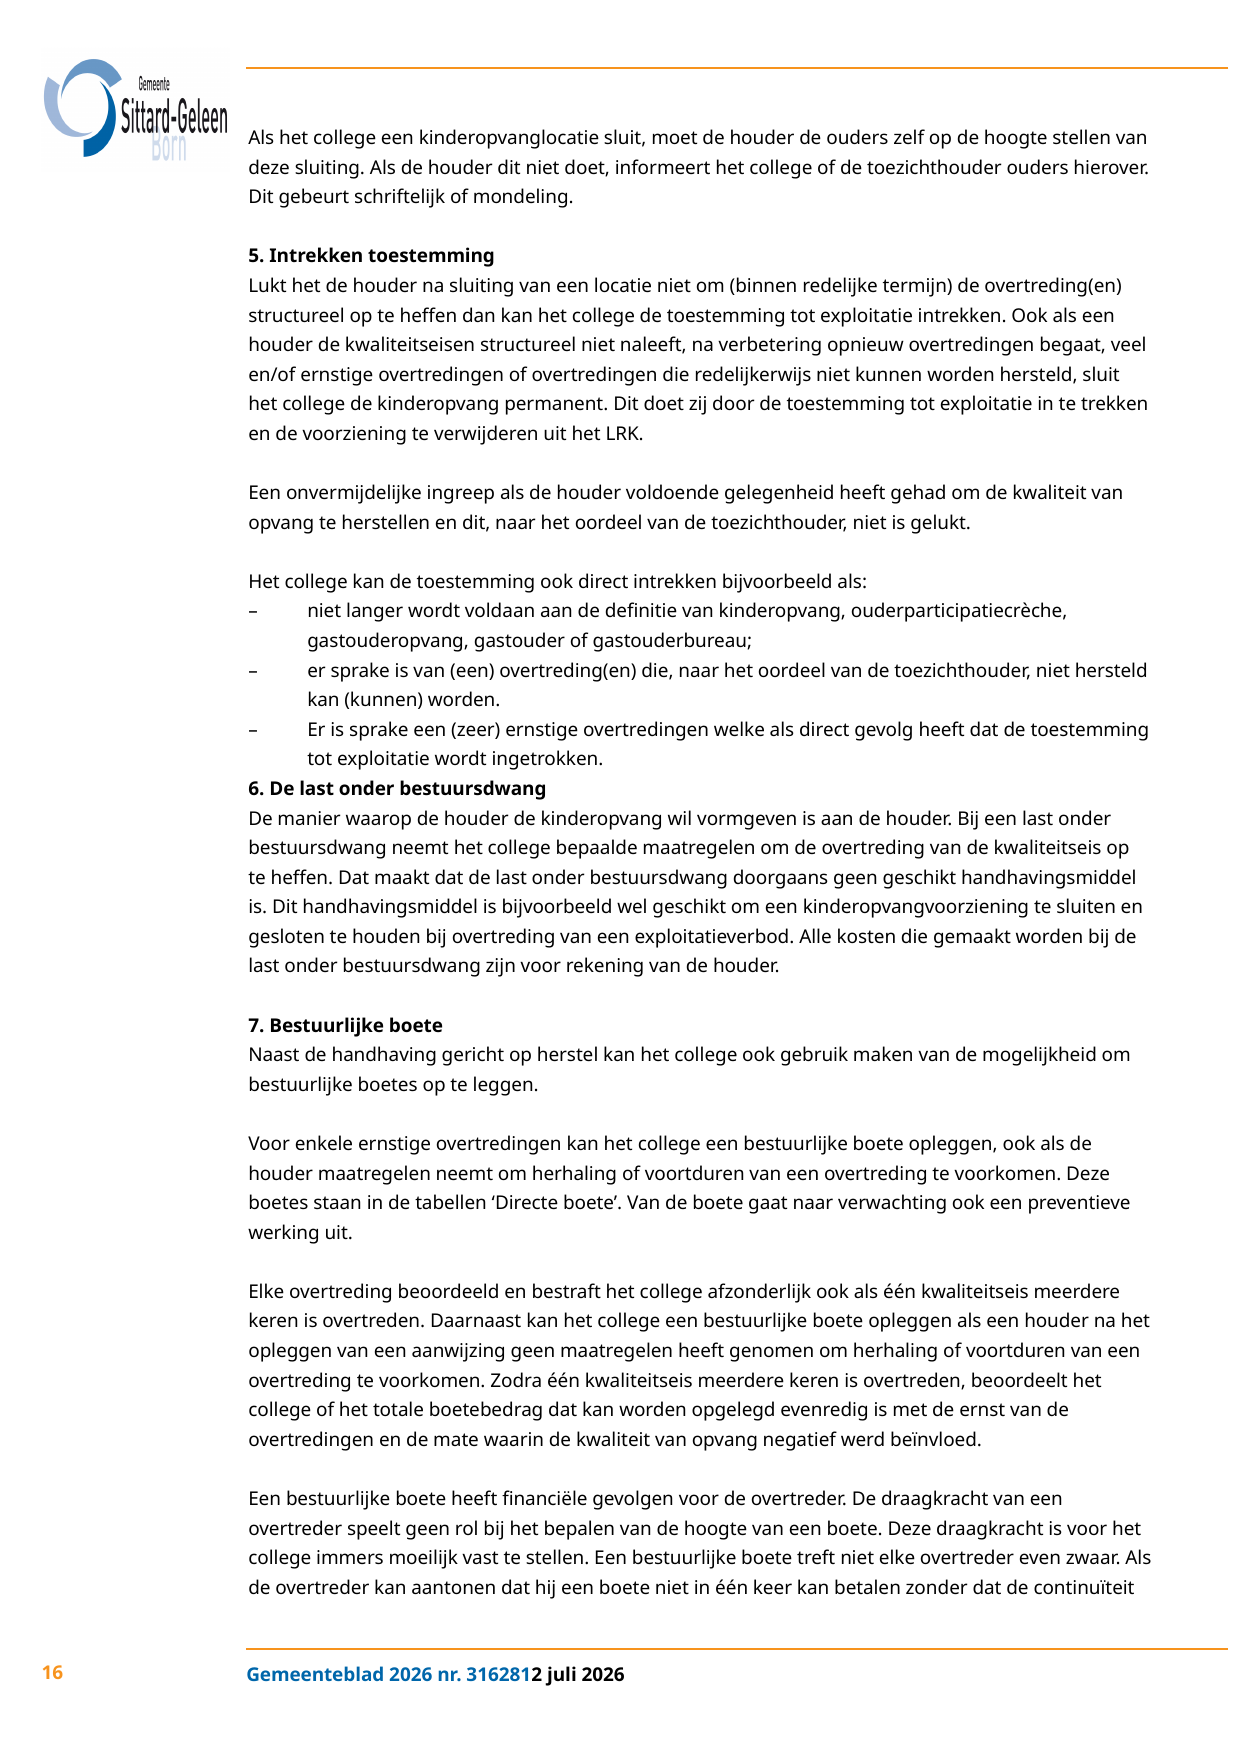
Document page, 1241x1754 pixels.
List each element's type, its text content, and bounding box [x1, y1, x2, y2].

text Een bestuurlijke boete heeft financiële gevolgen voor de overtreder. De draagkracht van een overtreder speelt geen rol bij het bepalen van de hoogte van een boete. Deze draagkracht is voor het college immers moeilijk vast te stellen. Een bestuurlijke boete treft niet elke overtreder even zwaar. Als de overtreder kan aantonen dat hij een boete niet in één keer kan betalen zonder dat de continuïteit [248, 1485, 1152, 1600]
text Het college kan de toestemming ook direct intrekken bijvoorbeeld als: [248, 568, 1152, 594]
text Naast de handhaving gericht op herstel kan het college ook gebruik maken van de mogelijkheid om bestuurlijke boetes op te leggen. [248, 1041, 1152, 1097]
picture [41, 47, 231, 172]
text Lukt het de houder na sluiting van een locatie niet om (binnen redelijke termijn) de overtreding(en) structureel op te heffen dan kan het college de toestemming tot exploitatie intrekken. Ook als een houder de kwaliteitseisen structureel niet naleeft, na verbetering opnieuw overtredingen begaat, veel en/of ernstige overtredingen of overtredingen die redelijkerwijs niet kunnen worden hersteld, sluit het college de kinderopvang permanent. Dit doet zij door de toestemming tot exploitatie in te trekken en de voorziening te verwijderen uit het LRK. [248, 272, 1152, 446]
text Als het college een kinderopvanglocatie sluit, moet de houder de ouders zelf op de hoogte stellen van deze sluiting. Als de houder dit niet doet, informeert het college of de toezichthouder ouders hierover. Dit gebeurt schriftelijk of mondeling. [248, 124, 1152, 209]
text Een onvermijdelijke ingreep als de houder voldoende gelegenheid heeft gehad om de kwaliteit van opvang te herstellen en dit, naar het oordeel van de toezichthouder, niet is gelukt. [248, 479, 1152, 535]
text De manier waarop de houder de kinderopvang wil vormgeven is aan de houder. Bij een last onder bestuursdwang neemt het college bepaalde maatregelen om de overtreding van de kwaliteitseis op te heffen. Dat maakt dat de last onder bestuursdwang doorgaans geen geschikt handhavingsmiddel is. Dit handhavingsmiddel is bijvoorbeeld wel geschikt om een kinderopvangvoorziening te sluiten en gesloten te houden bij overtreding van een exploitatieverbod. Alle kosten die gemaakt worden bij de last onder bestuursdwang zijn voor rekening van de houder. [248, 805, 1152, 978]
text Voor enkele ernstige overtredingen kan het college een bestuurlijke boete opleggen, ook als de houder maatregelen neemt om herhaling of voortduren van een overtreding te voorkomen. Deze boetes staan in de tabellen ‘Directe boete’. Van de boete gaat naar verwachting ook een preventieve werking uit. [248, 1130, 1152, 1245]
list er sprake is van (een) overtreding(en) die, naar het oordeel van de toezichthouder, niet hersteld kan (kunnen) worden. [248, 657, 1152, 712]
text Elke overtreding beoordeeld en bestraft het college afzonderlijk ook als één kwaliteitseis meerdere keren is overtreden. Daarnaast kan het college een bestuurlijke boete opleggen als een houder na het opleggen van een aanwijzing geen maatregelen heeft genomen om herhaling of voortduren van een overtreding te voorkomen. Zodra één kwaliteitseis meerdere keren is overtreden, beoordeelt het college of het totale boetebedrag dat kan worden opgelegd evenredig is met de ernst van de overtredingen en de mate waarin de kwaliteit van opvang negatief werd beïnvloed. [248, 1278, 1152, 1452]
text 5. Intrekken toestemming [248, 243, 1152, 268]
text 7. Bestuurlijke boete [248, 1012, 1152, 1038]
text 6. De last onder bestuursdwang [248, 775, 1152, 801]
list niet langer wordt voldaan aan de definitie van kinderopvang, ouderparticipatiecrèche, gastouderopvang, gastouder of gastouderbureau; [248, 598, 1152, 653]
list Er is sprake een (zeer) ernstige overtredingen welke als direct gevolg heeft dat de toestemming tot exploitatie wordt ingetrokken. [248, 716, 1152, 771]
